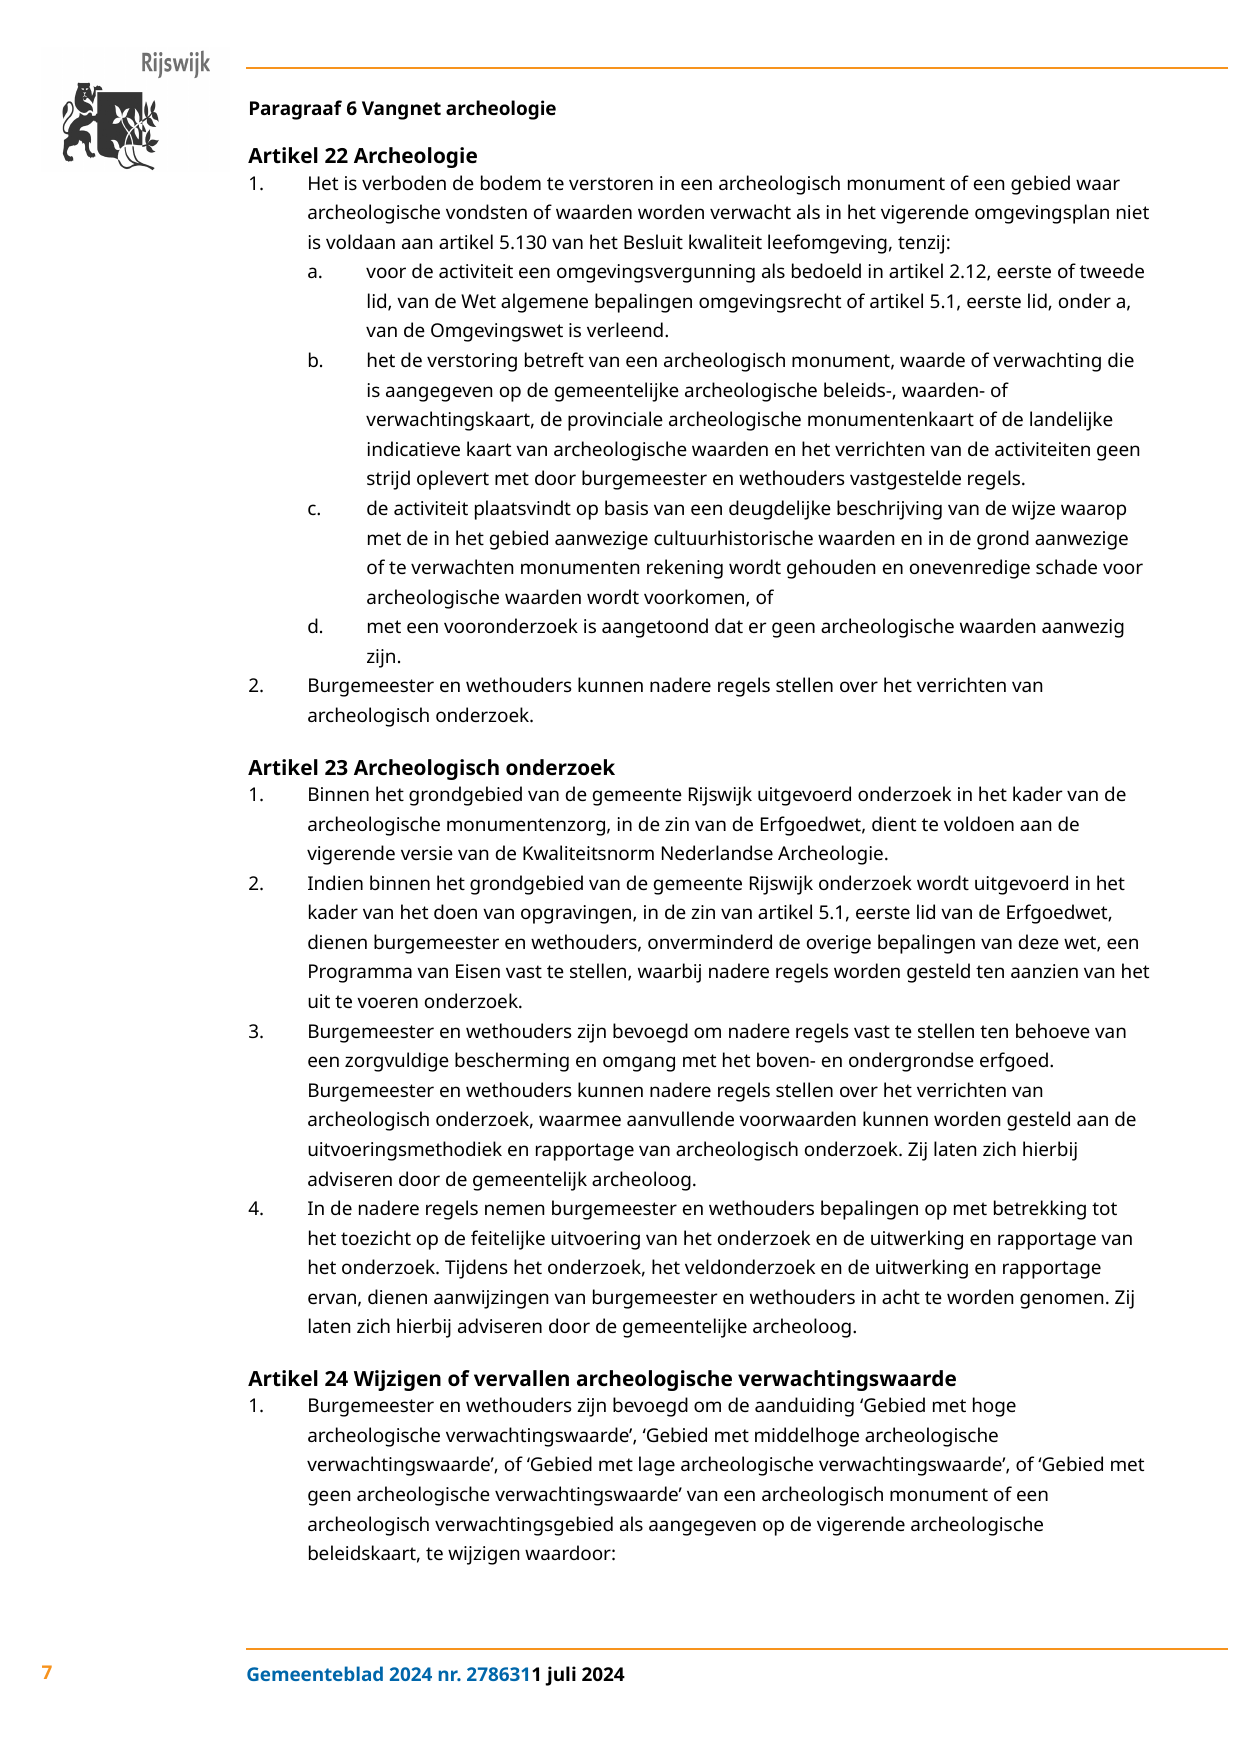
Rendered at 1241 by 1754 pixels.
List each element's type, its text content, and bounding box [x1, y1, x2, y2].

list met een vooronderzoek is aangetoond dat er geen archeologische waarden aanwezig zijn. [307, 613, 1152, 669]
text Artikel 23 Archeologisch onderzoek [248, 753, 1152, 781]
picture [41, 47, 231, 172]
text Paragraaf 6 Vangnet archeologie [248, 95, 1152, 121]
text Artikel 22 Archeologie [248, 141, 1152, 170]
list Indien binnen het grondgebied van de gemeente Rijswijk onderzoek wordt uitgevoerd in het kader van het doen van opgravingen, in de zin van artikel 5.1, eerste lid van de Erfgoedwet, dienen burgemeester en wethouders, onverminderd de overige bepalingen van deze wet, een Programma van Eisen vast te stellen, waarbij nadere regels worden gesteld ten aanzien van het uit te voeren onderzoek. [248, 870, 1152, 1014]
list de activiteit plaatsvindt op basis van een deugdelijke beschrijving van de wijze waarop met de in het gebied aanwezige cultuurhistorische waarden en in de grond aanwezige of te verwachten monumenten rekening wordt gehouden en onevenredige schade voor archeologische waarden wordt voorkomen, of [307, 495, 1152, 610]
list Binnen het grondgebied van de gemeente Rijswijk uitgevoerd onderzoek in het kader van de archeologische monumentenzorg, in de zin van de Erfgoedwet, dient te voldoen aan de vigerende versie van de Kwaliteitsnorm Nederlandse Archeologie. [248, 781, 1152, 866]
list Het is verboden de bodem te verstoren in een archeologisch monument of een gebied waar archeologische vondsten of waarden worden verwacht als in het vigerende omgevingsplan niet is voldaan aan artikel 5.130 van het Besluit kwaliteit leefomgeving, tenzij: [248, 170, 1152, 255]
list het de verstoring betreft van een archeologisch monument, waarde of verwachting die is aangegeven op de gemeentelijke archeologische beleids-, waarden- of verwachtingskaart, de provinciale archeologische monumentenkaart of de landelijke indicatieve kaart van archeologische waarden en het verrichten van de activiteiten geen strijd oplevert met door burgemeester en wethouders vastgestelde regels. [307, 347, 1152, 491]
list Burgemeester en wethouders zijn bevoegd om nadere regels vast te stellen ten behoeve van een zorgvuldige bescherming en omgang met het boven- en ondergrondse erfgoed. Burgemeester en wethouders kunnen nadere regels stellen over het verrichten van archeologisch onderzoek, waarmee aanvullende voorwaarden kunnen worden gesteld aan de uitvoeringsmethodiek en rapportage van archeologisch onderzoek. Zij laten zich hierbij adviseren door de gemeentelijk archeoloog. [248, 1018, 1152, 1191]
list In de nadere regels nemen burgemeester en wethouders bepalingen op met betrekking tot het toezicht op de feitelijke uitvoering van het onderzoek en de uitwerking en rapportage van het onderzoek. Tijdens het onderzoek, het veldonderzoek en de uitwerking en rapportage ervan, dienen aanwijzingen van burgemeester en wethouders in acht te worden genomen. Zij laten zich hierbij adviseren door de gemeentelijke archeoloog. [248, 1195, 1152, 1339]
text Artikel 24 Wijzigen of vervallen archeologische verwachtingswaarde [248, 1364, 1152, 1392]
list voor de activiteit een omgevingsvergunning als bedoeld in artikel 2.12, eerste of tweede lid, van de Wet algemene bepalingen omgevingsrecht of artikel 5.1, eerste lid, onder a, van de Omgevingswet is verleend. [307, 258, 1152, 343]
list Burgemeester en wethouders kunnen nadere regels stellen over het verrichten van archeologisch onderzoek. [248, 673, 1152, 728]
list Burgemeester en wethouders zijn bevoegd om de aanduiding ‘Gebied met hoge archeologische verwachtingswaarde’, ‘Gebied met middelhoge archeologische verwachtingswaarde’, of ‘Gebied met lage archeologische verwachtingswaarde’, of ‘Gebied met geen archeologische verwachtingswaarde’ van een archeologisch monument of een archeologisch verwachtingsgebied als aangegeven op de vigerende archeologische beleidskaart, te wijzigen waardoor: [248, 1392, 1152, 1566]
